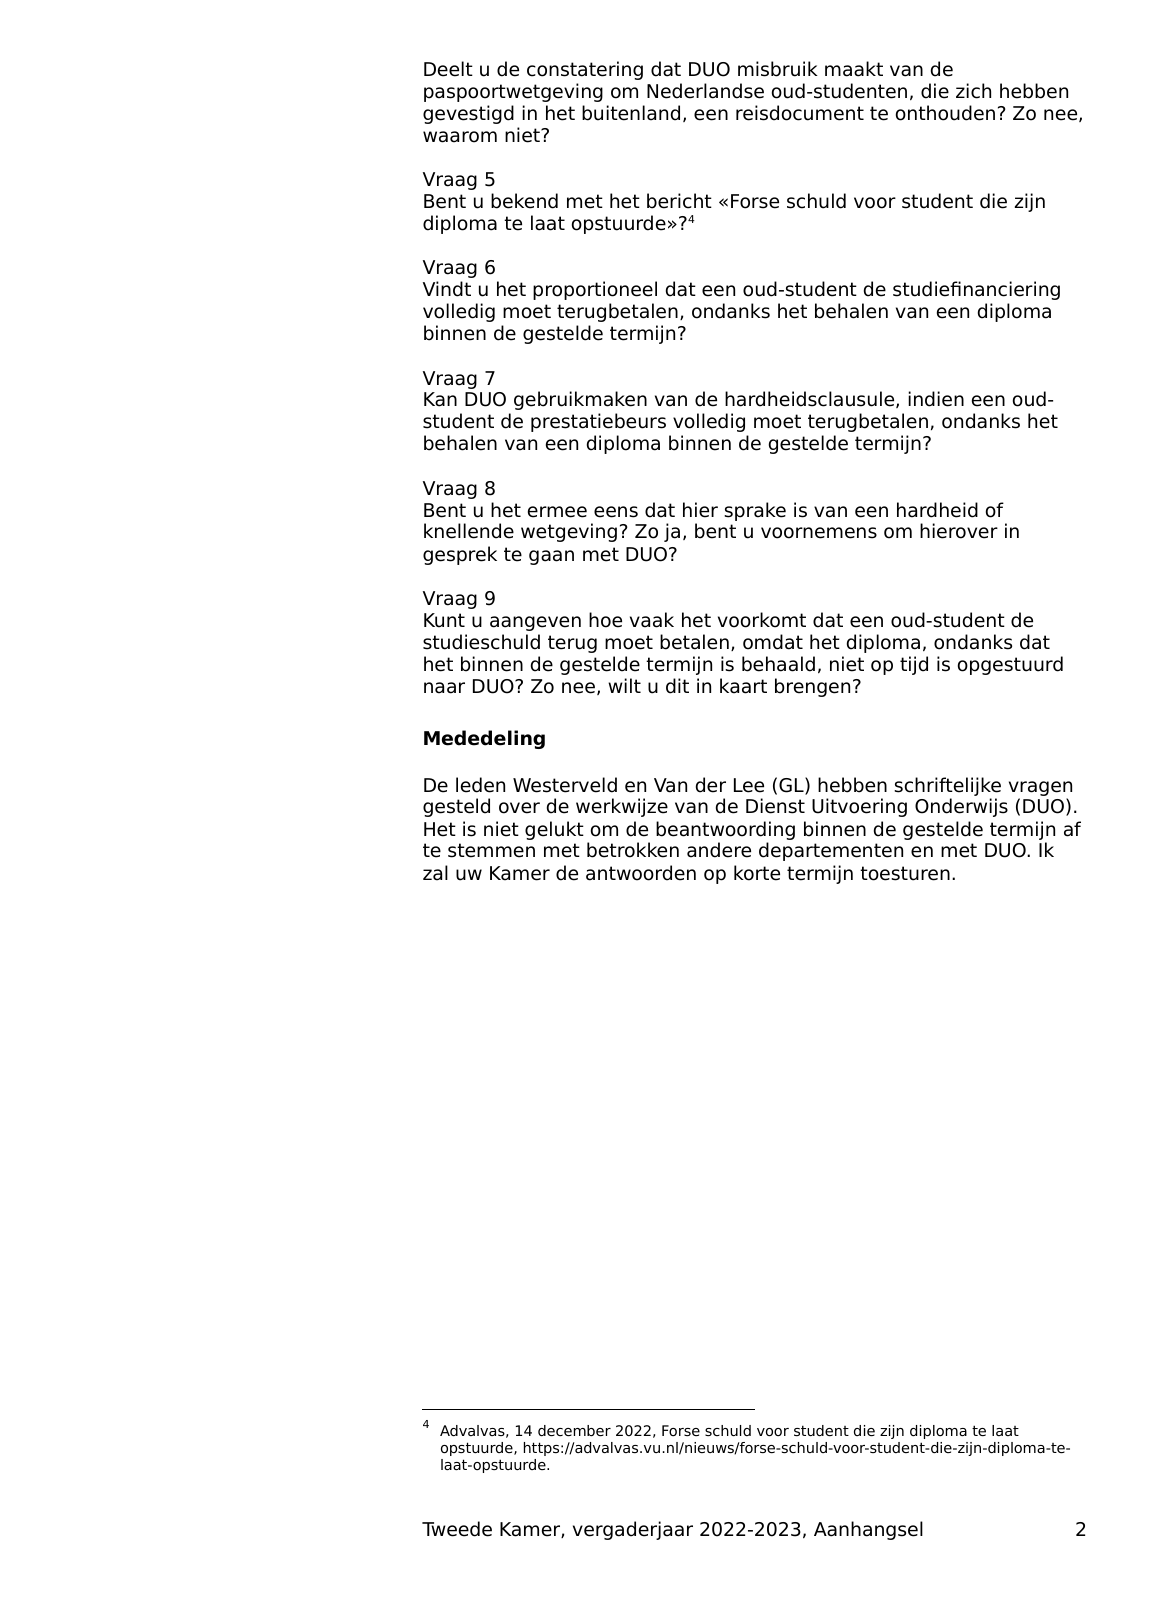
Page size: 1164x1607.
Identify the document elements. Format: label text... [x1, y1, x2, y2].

text Vraag 8 [422, 477, 1087, 499]
text De leden Westerveld en Van der Lee (GL) hebben schriftelijke vragen gesteld over de werkwijze van de Dienst Uitvoering Onderwijs (DUO). [422, 774, 1087, 818]
text Vraag 5 [422, 169, 1087, 191]
text Het is niet gelukt om de beantwoording binnen de gestelde termijn af te stemmen met betrokken andere departementen en met DUO. Ik zal uw Kamer de antwoorden op korte termijn toesturen. [422, 818, 1087, 884]
text Kunt u aangeven hoe vaak het voorkomt dat een oud-student de studieschuld terug moet betalen, omdat het diploma, ondanks dat het binnen de gestelde termijn is behaald, niet op tijd is opgestuurd naar DUO? Zo nee, wilt u dit in kaart brengen? [422, 609, 1087, 697]
text Vraag 9 [422, 588, 1087, 609]
text Kan DUO gebruikmaken van de hardheidsclausule, indien een oud-student de prestatiebeurs volledig moet terugbetalen, ondanks het behalen van een diploma binnen de gestelde termijn? [422, 389, 1087, 455]
text Advalvas, 14 december 2022, Forse schuld voor student die zijn diploma te laat opstuurde, https://advalvas.vu.nl/nieuws/forse-schuld-voor-student-die-zijn-diploma-te-laat-opstuurde. [422, 1418, 1087, 1474]
text Bent u bekend met het bericht «Forse schuld voor student die zijn diploma te laat opstuurde»? [422, 191, 1087, 235]
text Bent u het ermee eens dat hier sprake is van een hardheid of knellende wetgeving? Zo ja, bent u voornemens om hierover in gesprek te gaan met DUO? [422, 499, 1087, 565]
subtitle Mededeling [422, 727, 1087, 749]
text Deelt u de constatering dat DUO misbruik maakt van de paspoortwetgeving om Nederlandse oud-studenten, die zich hebben gevestigd in het buitenland, een reisdocument te onthouden? Zo nee, waarom niet? [422, 59, 1087, 147]
text Vraag 6 [422, 257, 1087, 279]
text Vindt u het proportioneel dat een oud-student de studiefinanciering volledig moet terugbetalen, ondanks het behalen van een diploma binnen de gestelde termijn? [422, 279, 1087, 345]
text Vraag 7 [422, 367, 1087, 389]
